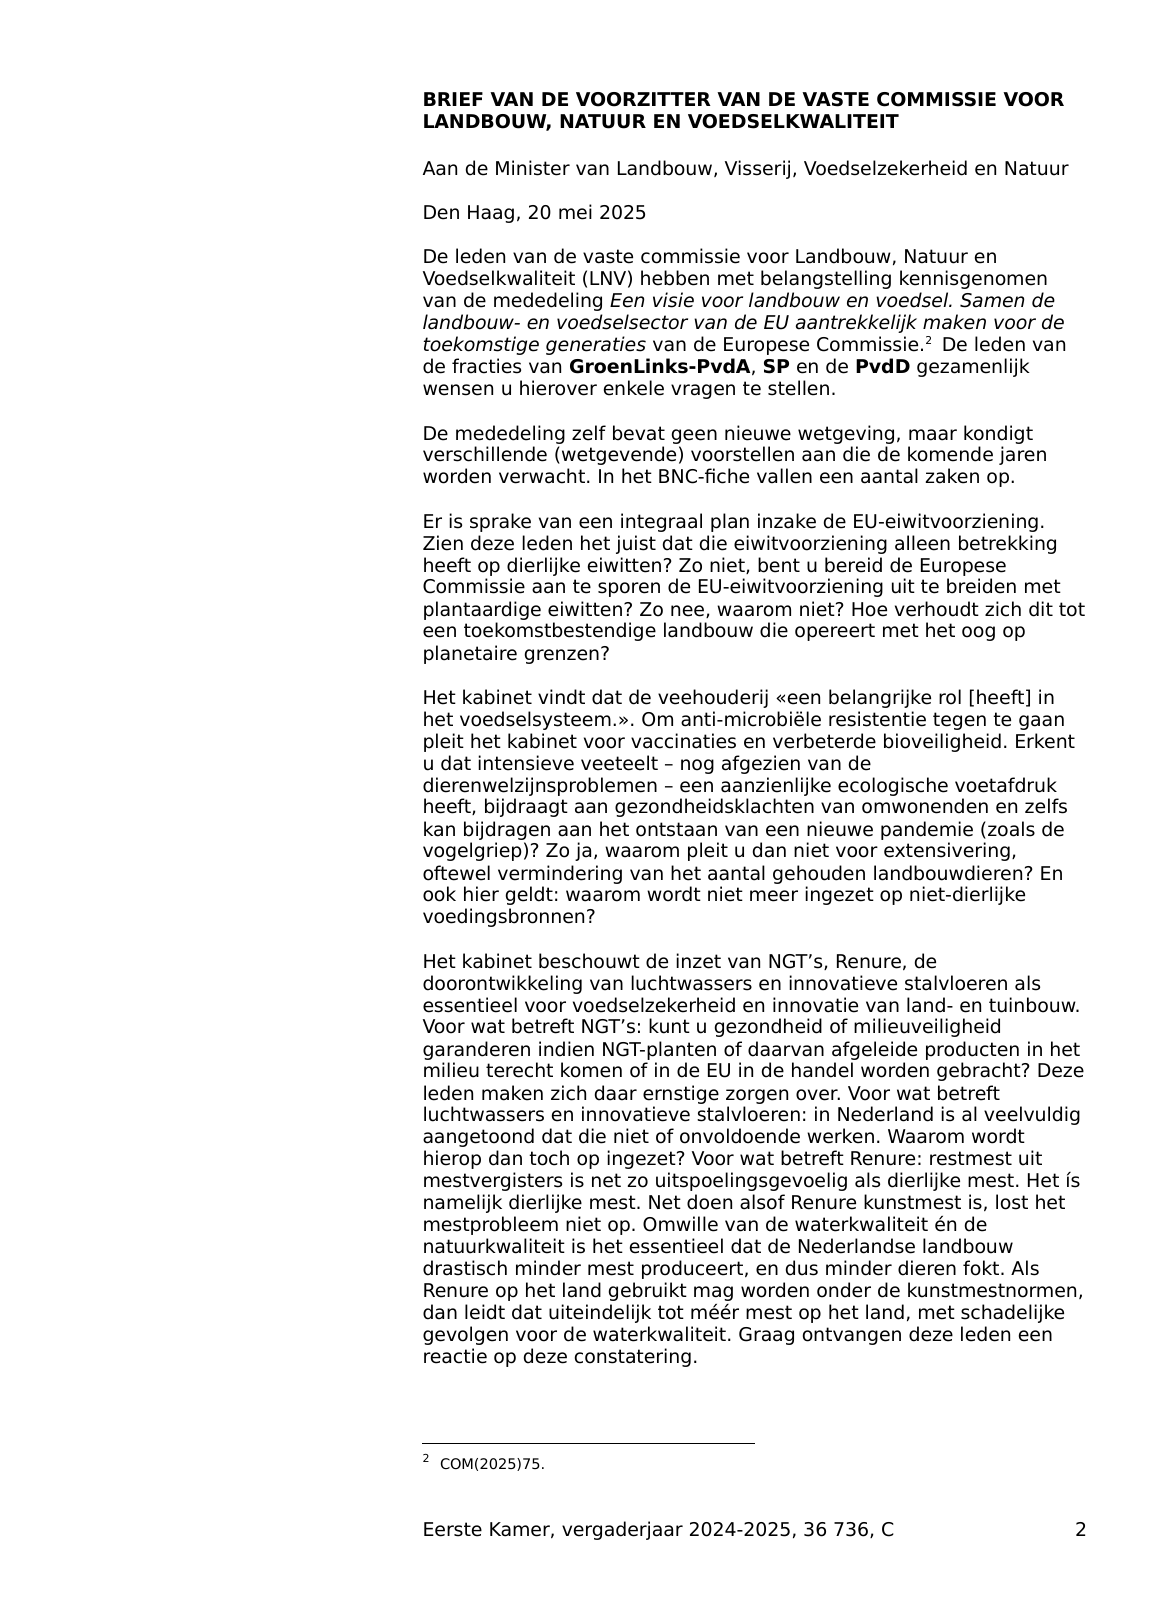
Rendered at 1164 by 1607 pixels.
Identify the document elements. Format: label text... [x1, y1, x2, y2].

text Den Haag, 20 mei 2025 [422, 202, 1087, 224]
text Het kabinet beschouwt de inzet van NGT’s, Renure, de doorontwikkeling van luchtwassers en innovatieve stalvloeren als essentieel voor voedselzekerheid en innovatie van land- en tuinbouw. Voor wat betreft NGT’s: kunt u gezondheid of milieuveiligheid garanderen indien NGT-planten of daarvan afgeleide producten in het milieu terecht komen of in de EU in de handel worden gebracht? Deze leden maken zich daar ernstige zorgen over. Voor wat betreft luchtwassers en innovatieve stalvloeren: in Nederland is al veelvuldig aangetoond dat die niet of onvoldoende werken. Waarom wordt hierop dan toch op ingezet? Voor wat betreft Renure: restmest uit mestvergisters is net zo uitspoelingsgevoelig als dierlijke mest. Het ís namelijk dierlijke mest. Net doen alsof Renure kunstmest is, lost het mestprobleem niet op. Omwille van de waterkwaliteit én de natuurkwaliteit is het essentieel dat de Nederlandse landbouw drastisch minder mest produceert, en dus minder dieren fokt. Als Renure op het land gebruikt mag worden onder de kunstmestnormen, dan leidt dat uiteindelijk tot méér mest op het land, met schadelijke gevolgen voor de waterkwaliteit. Graag ontvangen deze leden een reactie op deze constatering. [422, 951, 1087, 1368]
text Aan de Minister van Landbouw, Visserij, Voedselzekerheid en Natuur [422, 158, 1087, 180]
text Het kabinet vindt dat de veehouderij «een belangrijke rol [heeft] in het voedselsysteem.». Om anti-microbiële resistentie tegen te gaan pleit het kabinet voor vaccinaties en verbeterde bioveiligheid. Erkent u dat intensieve veeteelt – nog afgezien van de dierenwelzijnsproblemen – een aanzienlijke ecologische voetafdruk heeft, bijdraagt aan gezondheidsklachten van omwonenden en zelfs kan bijdragen aan het ontstaan van een nieuwe pandemie (zoals de vogelgriep)? Zo ja, waarom pleit u dan niet voor extensivering, oftewel vermindering van het aantal gehouden landbouwdieren? En ook hier geldt: waarom wordt niet meer ingezet op niet-dierlijke voedingsbronnen? [422, 687, 1087, 928]
text De mededeling zelf bevat geen nieuwe wetgeving, maar kondigt verschillende (wetgevende) voorstellen aan die de komende jaren worden verwacht. In het BNC-fiche vallen een aantal zaken op. [422, 422, 1087, 488]
subtitle BRIEF VAN DE VOORZITTER VAN DE VASTE COMMISSIE VOOR LANDBOUW, NATUUR EN VOEDSELKWALITEIT [422, 89, 1087, 133]
text Er is sprake van een integraal plan inzake de EU-eiwitvoorziening. Zien deze leden het juist dat die eiwitvoorziening alleen betrekking heeft op dierlijke eiwitten? Zo niet, bent u bereid de Europese Commissie aan te sporen de EU-eiwitvoorziening uit te breiden met plantaardige eiwitten? Zo nee, waarom niet? Hoe verhoudt zich dit tot een toekomstbestendige landbouw die opereert met het oog op planetaire grenzen? [422, 511, 1087, 664]
text De leden van de vaste commissie voor Landbouw, Natuur en Voedselkwaliteit (LNV) hebben met belangstelling kennisgenomen van de mededeling Een visie voor landbouw en voedsel. Samen de landbouw- en voedselsector van de EU aantrekkelijk maken voor de toekomstige generaties van de Europese Commissie. De leden van de fracties van GroenLinks-PvdA, SP en de PvdD gezamenlijk wensen u hierover enkele vragen te stellen. [422, 246, 1087, 400]
text COM(2025)75. [422, 1452, 1087, 1474]
